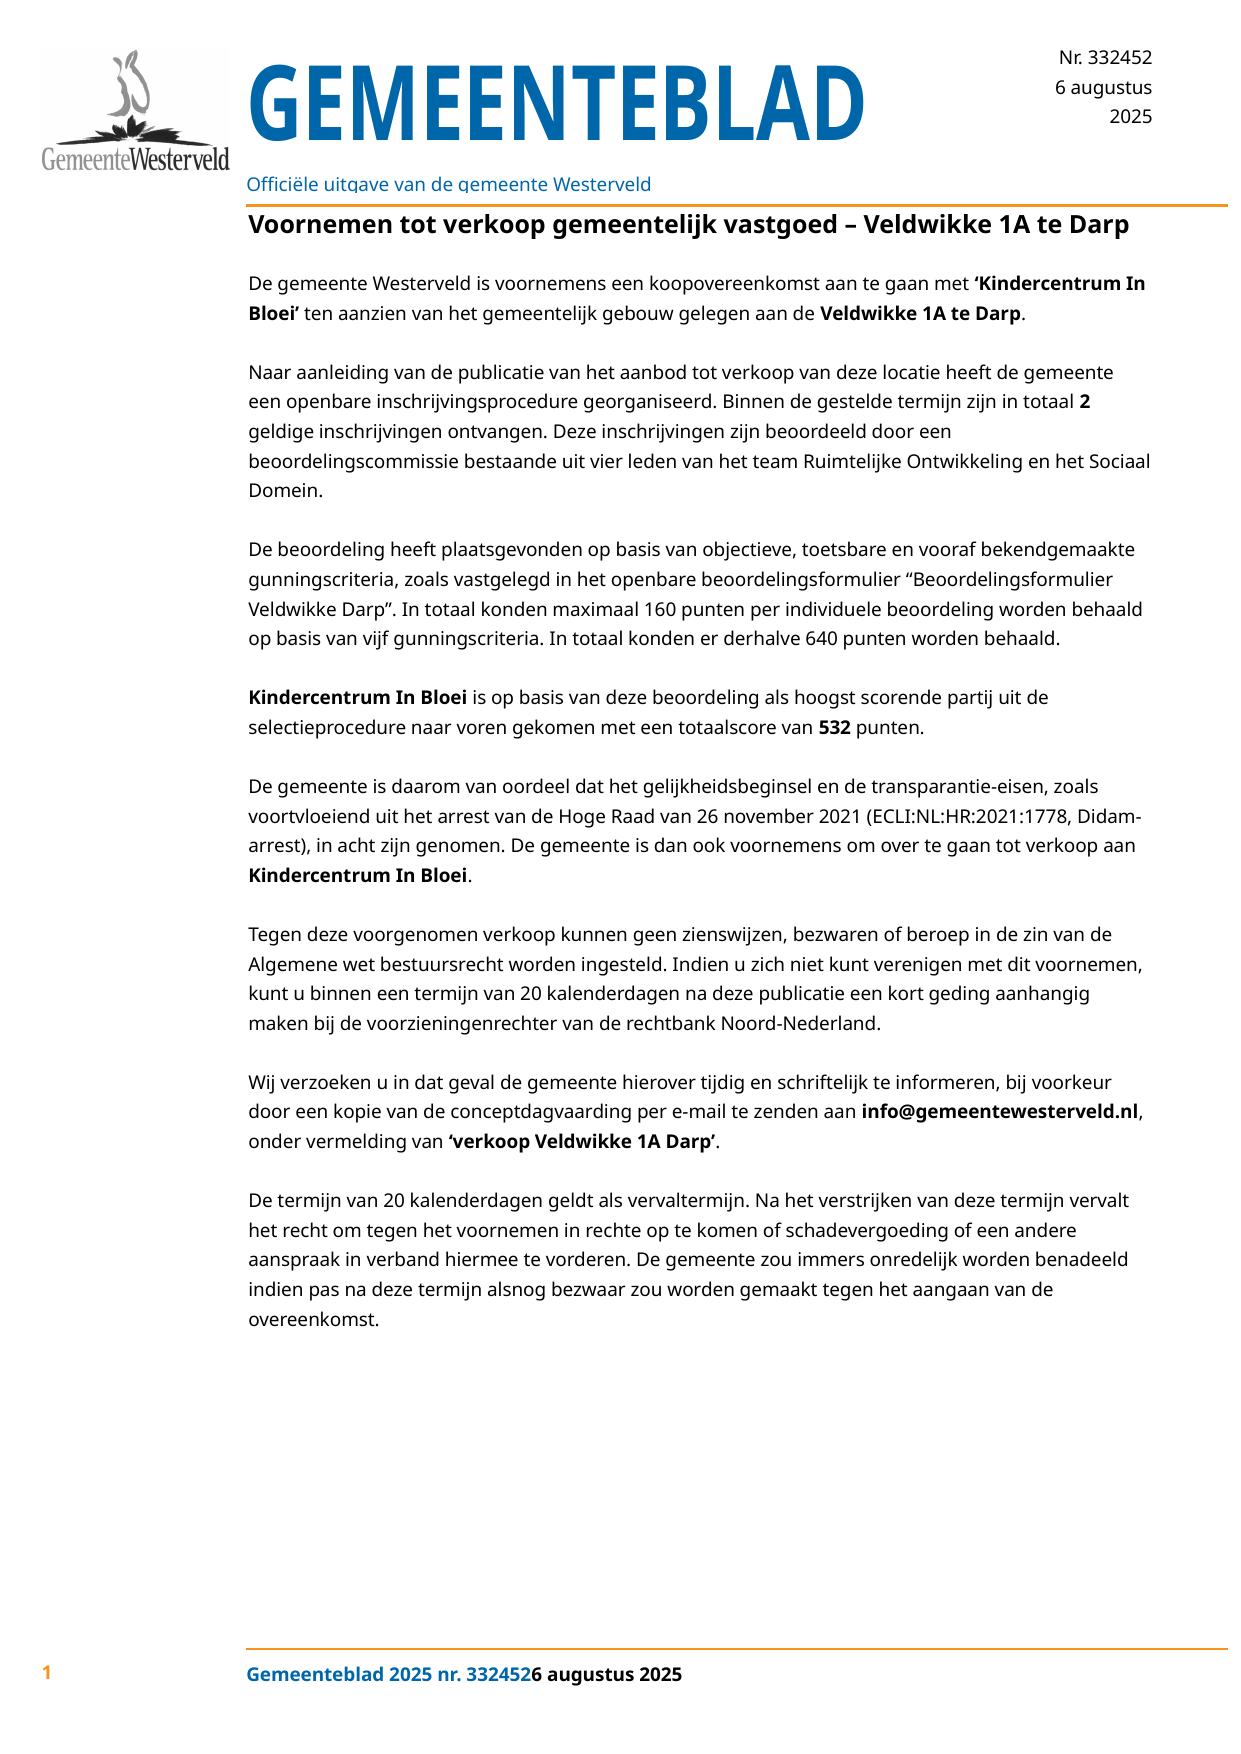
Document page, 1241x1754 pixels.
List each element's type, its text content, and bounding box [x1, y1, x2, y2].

text De beoordeling heeft plaatsgevonden op basis van objectieve, toetsbare en vooraf bekendgemaakte gunningscriteria, zoals vastgelegd in het openbare beoordelingsformulier “Beoordelingsformulier Veldwikke Darp”. In totaal konden maximaal 160 punten per individuele beoordeling worden behaald op basis van vijf gunningscriteria. In totaal konden er derhalve 640 punten worden behaald. [248, 537, 1152, 651]
text Naar aanleiding van de publicatie van het aanbod tot verkoop van deze locatie heeft de gemeente een openbare inschrijvingsprocedure georganiseerd. Binnen de gestelde termijn zijn in totaal 2 geldige inschrijvingen ontvangen. Deze inschrijvingen zijn beoordeeld door een beoordelingscommissie bestaande uit vier leden van het team Ruimtelijke Ontwikkeling en het Sociaal Domein. [248, 359, 1152, 503]
text Voornemen tot verkoop gemeentelijk vastgoed – Veldwikke 1A te Darp [248, 207, 1152, 241]
picture [41, 47, 231, 172]
text De termijn van 20 kalenderdagen geldt als vervaltermijn. Na het verstrijken van deze termijn vervalt het recht om tegen het voornemen in rechte op te komen of schadevergoeding of een andere aanspraak in verband hiermee te vorderen. De gemeente zou immers onredelijk worden benadeeld indien pas na deze termijn alsnog bezwaar zou worden gemaakt tegen het aangaan van de overeenkomst. [248, 1187, 1152, 1331]
text Kindercentrum In Bloei is op basis van deze beoordeling als hoogst scorende partij uit de selectieprocedure naar voren gekomen met een totaalscore van 532 punten. [248, 684, 1152, 740]
text De gemeente is daarom van oordeel dat het gelijkheidsbeginsel en de transparantie-eisen, zoals voortvloeiend uit het arrest van de Hoge Raad van 26 november 2021 (ECLI:NL:HR:2021:1778, Didam-arrest), in acht zijn genomen. De gemeente is dan ook voornemens om over te gaan tot verkoop aan Kindercentrum In Bloei. [248, 773, 1152, 888]
text Wij verzoeken u in dat geval de gemeente hierover tijdig en schriftelijk te informeren, bij voorkeur door een kopie van de conceptdagvaarding per e-mail te zenden aan info@gemeentewesterveld.nl, onder vermelding van ‘verkoop Veldwikke 1A Darp’. [248, 1069, 1152, 1154]
text De gemeente Westerveld is voornemens een koopovereenkomst aan te gaan met ‘Kindercentrum In Bloei’ ten aanzien van het gemeentelijk gebouw gelegen aan de Veldwikke 1A te Darp. [248, 270, 1152, 326]
text Tegen deze voorgenomen verkoop kunnen geen zienswijzen, bezwaren of beroep in de zin van de Algemene wet bestuursrecht worden ingesteld. Indien u zich niet kunt verenigen met dit voornemen, kunt u binnen een termijn van 20 kalenderdagen na deze publicatie een kort geding aanhangig maken bij de voorzieningenrechter van de rechtbank Noord-Nederland. [248, 921, 1152, 1036]
